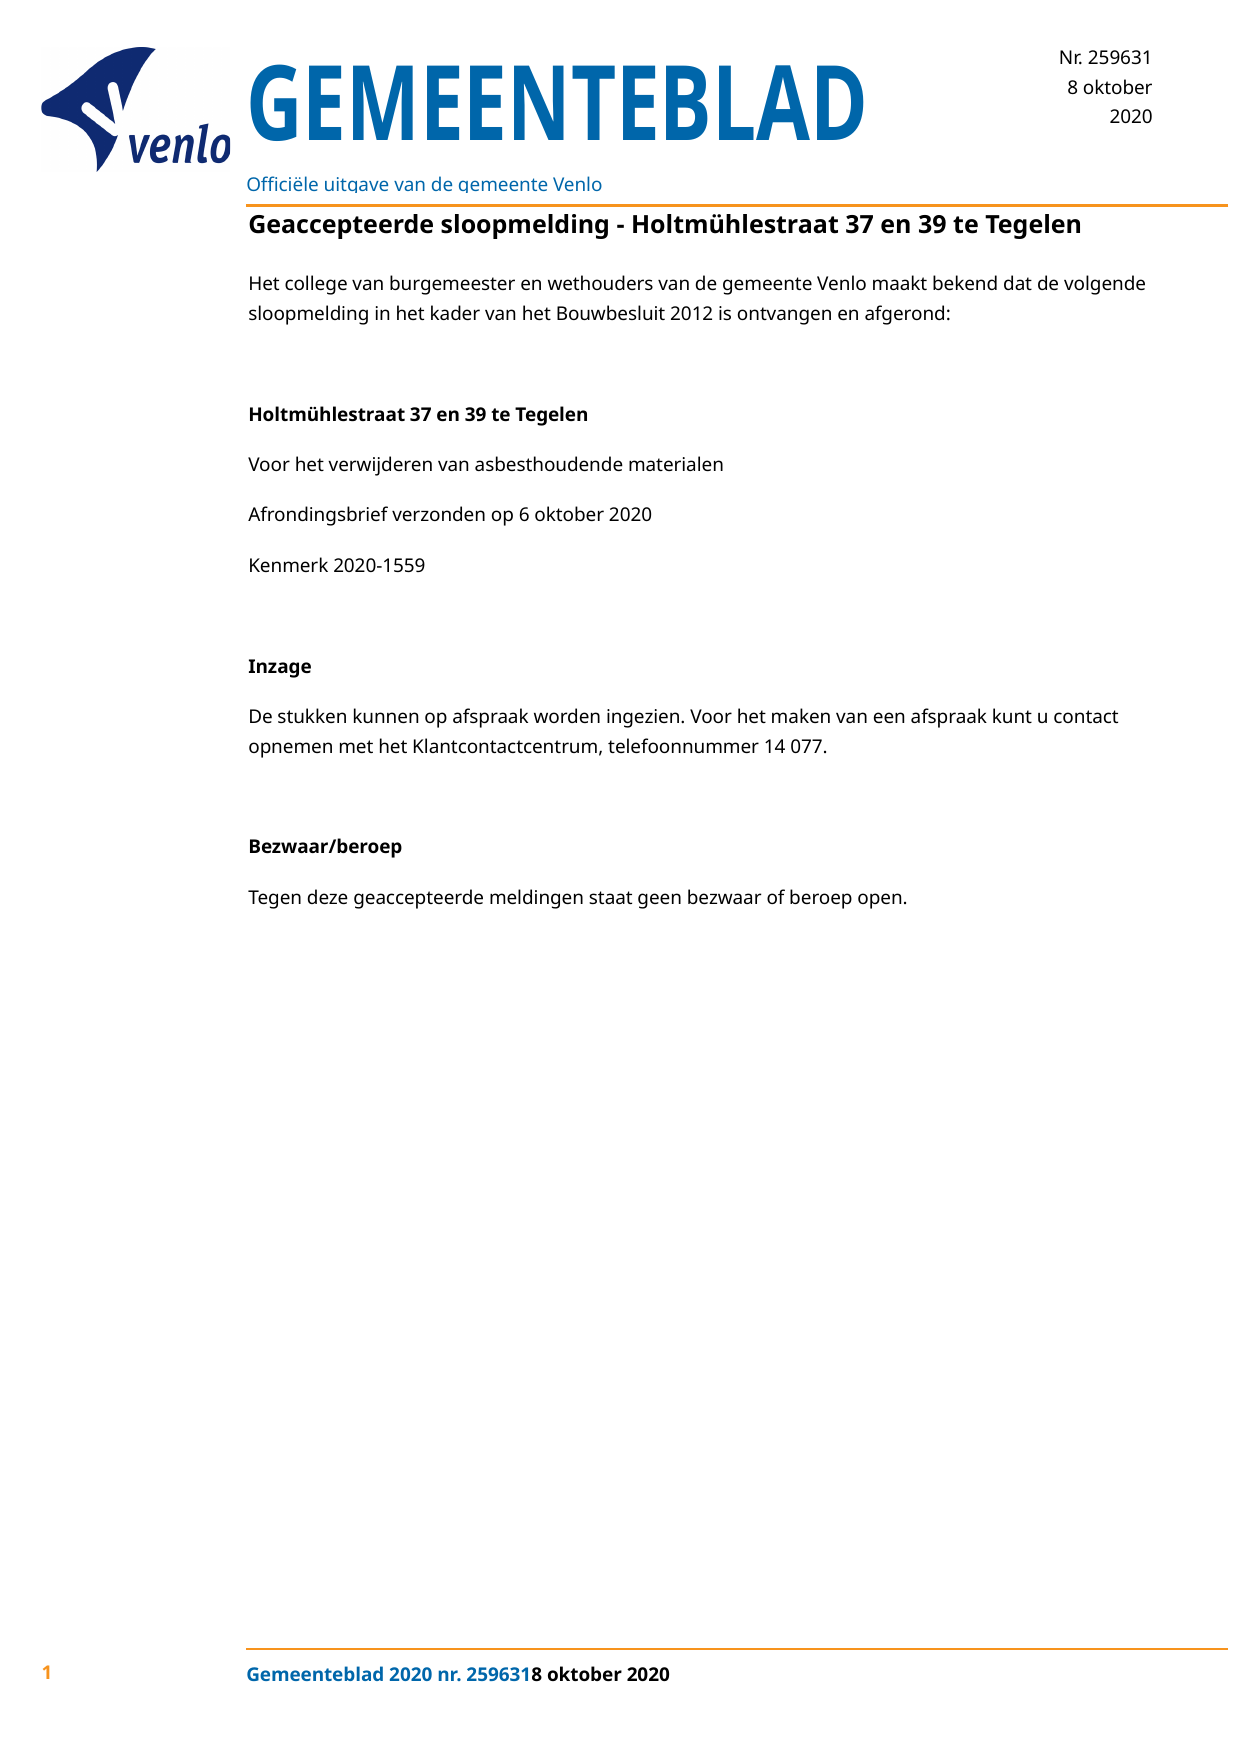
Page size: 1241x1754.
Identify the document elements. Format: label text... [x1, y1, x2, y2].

picture [41, 47, 231, 172]
text Inzage [248, 653, 1152, 678]
text Bezwaar/beroep [248, 834, 1152, 859]
text De stukken kunnen op afspraak worden ingezien. Voor het maken van een afspraak kunt u contact opnemen met het Klantcontactcentrum, telefoonnummer 14 077. [248, 703, 1152, 758]
text Voor het verwijderen van asbesthoudende materialen [248, 451, 1152, 477]
text Het college van burgemeester en wethouders van de gemeente Venlo maakt bekend dat de volgende sloopmelding in het kader van het Bouwbesluit 2012 is ontvangen en afgerond: [248, 270, 1152, 326]
text Tegen deze geaccepteerde meldingen staat geen bezwaar of beroep open. [248, 884, 1152, 910]
text Afrondingsbrief verzonden op 6 oktober 2020 [248, 502, 1152, 527]
text Holtmühlestraat 37 en 39 te Tegelen [248, 401, 1152, 426]
text Kenmerk 2020-1559 [248, 552, 1152, 578]
text Geaccepteerde sloopmelding - Holtmühlestraat 37 en 39 te Tegelen [248, 207, 1152, 241]
